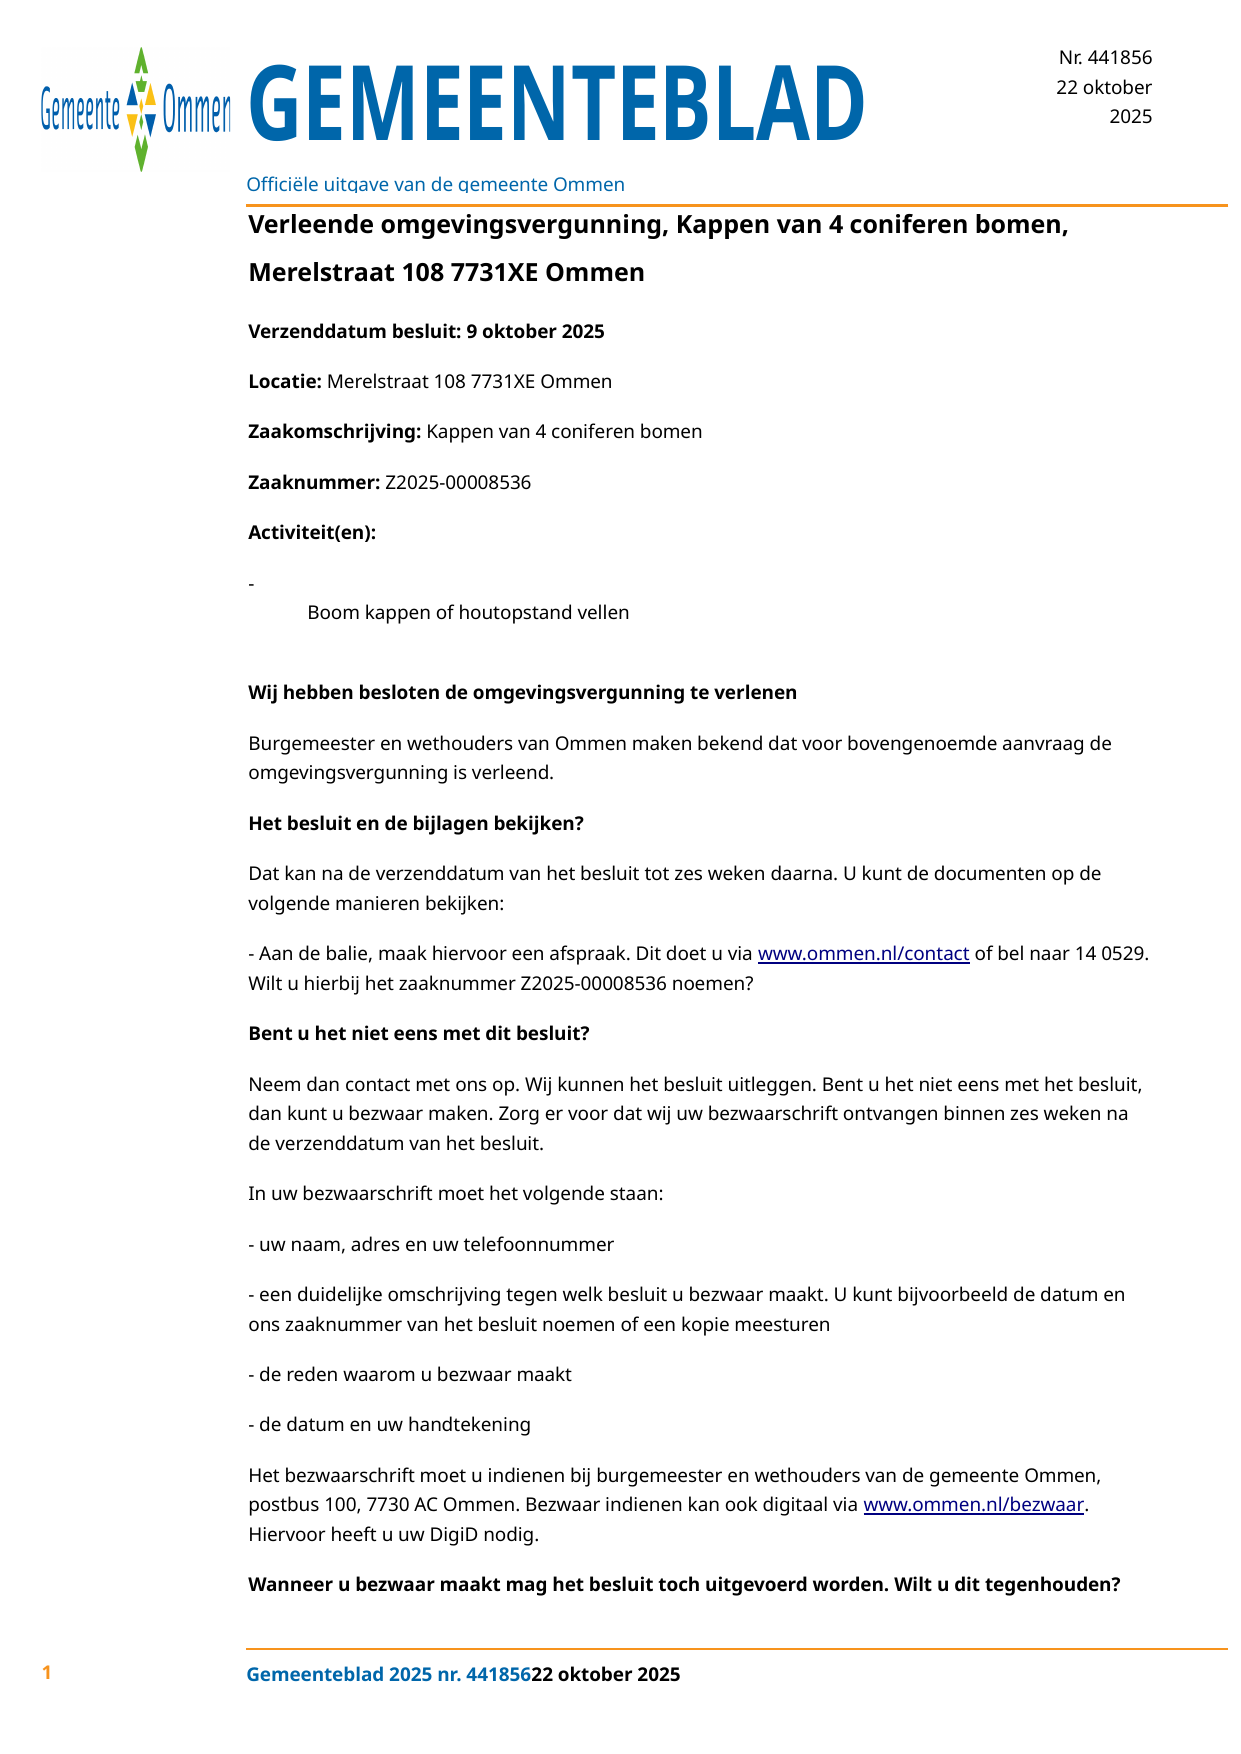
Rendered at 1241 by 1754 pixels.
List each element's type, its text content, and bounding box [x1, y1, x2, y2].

text - Aan de balie, maak hiervoor een afspraak. Dit doet u via www.ommen.nl/contact of bel naar 14 0529. Wilt u hierbij het zaaknummer Z2025-00008536 noemen? [248, 940, 1152, 996]
text - de reden waarom u bezwaar maakt [248, 1361, 1152, 1387]
text Verzenddatum besluit: 9 oktober 2025 [248, 318, 1152, 344]
text Bent u het niet eens met dit besluit? [248, 1020, 1152, 1046]
text Activiteit(en): [248, 519, 1152, 545]
text Het bezwaarschrift moet u indienen bij burgemeester en wethouders van de gemeente Ommen, postbus 100, 7730 AC Ommen. Bezwaar indienen kan ook digitaal via www.ommen.nl/bezwaar. Hiervoor heeft u uw DigiD nodig. [248, 1462, 1152, 1547]
text - de datum en uw handtekening [248, 1412, 1152, 1437]
text Zaakomschrijving: Kappen van 4 coniferen bomen [248, 419, 1152, 444]
text Locatie: Merelstraat 108 7731XE Ommen [248, 368, 1152, 394]
text In uw bezwaarschrift moet het volgende staan: [248, 1180, 1152, 1206]
text Neem dan contact met ons op. Wij kunnen het besluit uitleggen. Bent u het niet eens met het besluit, dan kunt u bezwaar maken. Zorg er voor dat wij uw bezwaarschrift ontvangen binnen zes weken na de verzenddatum van het besluit. [248, 1071, 1152, 1156]
text Dat kan na de verzenddatum van het besluit tot zes weken daarna. U kunt de documenten op de volgende manieren bekijken: [248, 860, 1152, 916]
text - uw naam, adres en uw telefoonnummer [248, 1231, 1152, 1257]
text Het besluit en de bijlagen bekijken? [248, 810, 1152, 836]
text Zaaknummer: Z2025-00008536 [248, 469, 1152, 495]
text Verleende omgevingsvergunning, Kappen van 4 coniferen bomen, Merelstraat 108 7731XE Ommen [248, 207, 1152, 288]
picture [41, 47, 231, 172]
text - een duidelijke omschrijving tegen welk besluit u bezwaar maakt. U kunt bijvoorbeeld de datum en ons zaaknummer van het besluit noemen of een kopie meesturen [248, 1281, 1152, 1337]
text Wanneer u bezwaar maakt mag het besluit toch uitgevoerd worden. Wilt u dit tegenhouden? [248, 1572, 1152, 1597]
list Boom kappen of houtopstand vellen [248, 599, 1152, 625]
text Wij hebben besloten de omgevingsvergunning te verlenen [248, 679, 1152, 705]
text Burgemeester en wethouders van Ommen maken bekend dat voor bovengenoemde aanvraag de omgevingsvergunning is verleend. [248, 730, 1152, 785]
